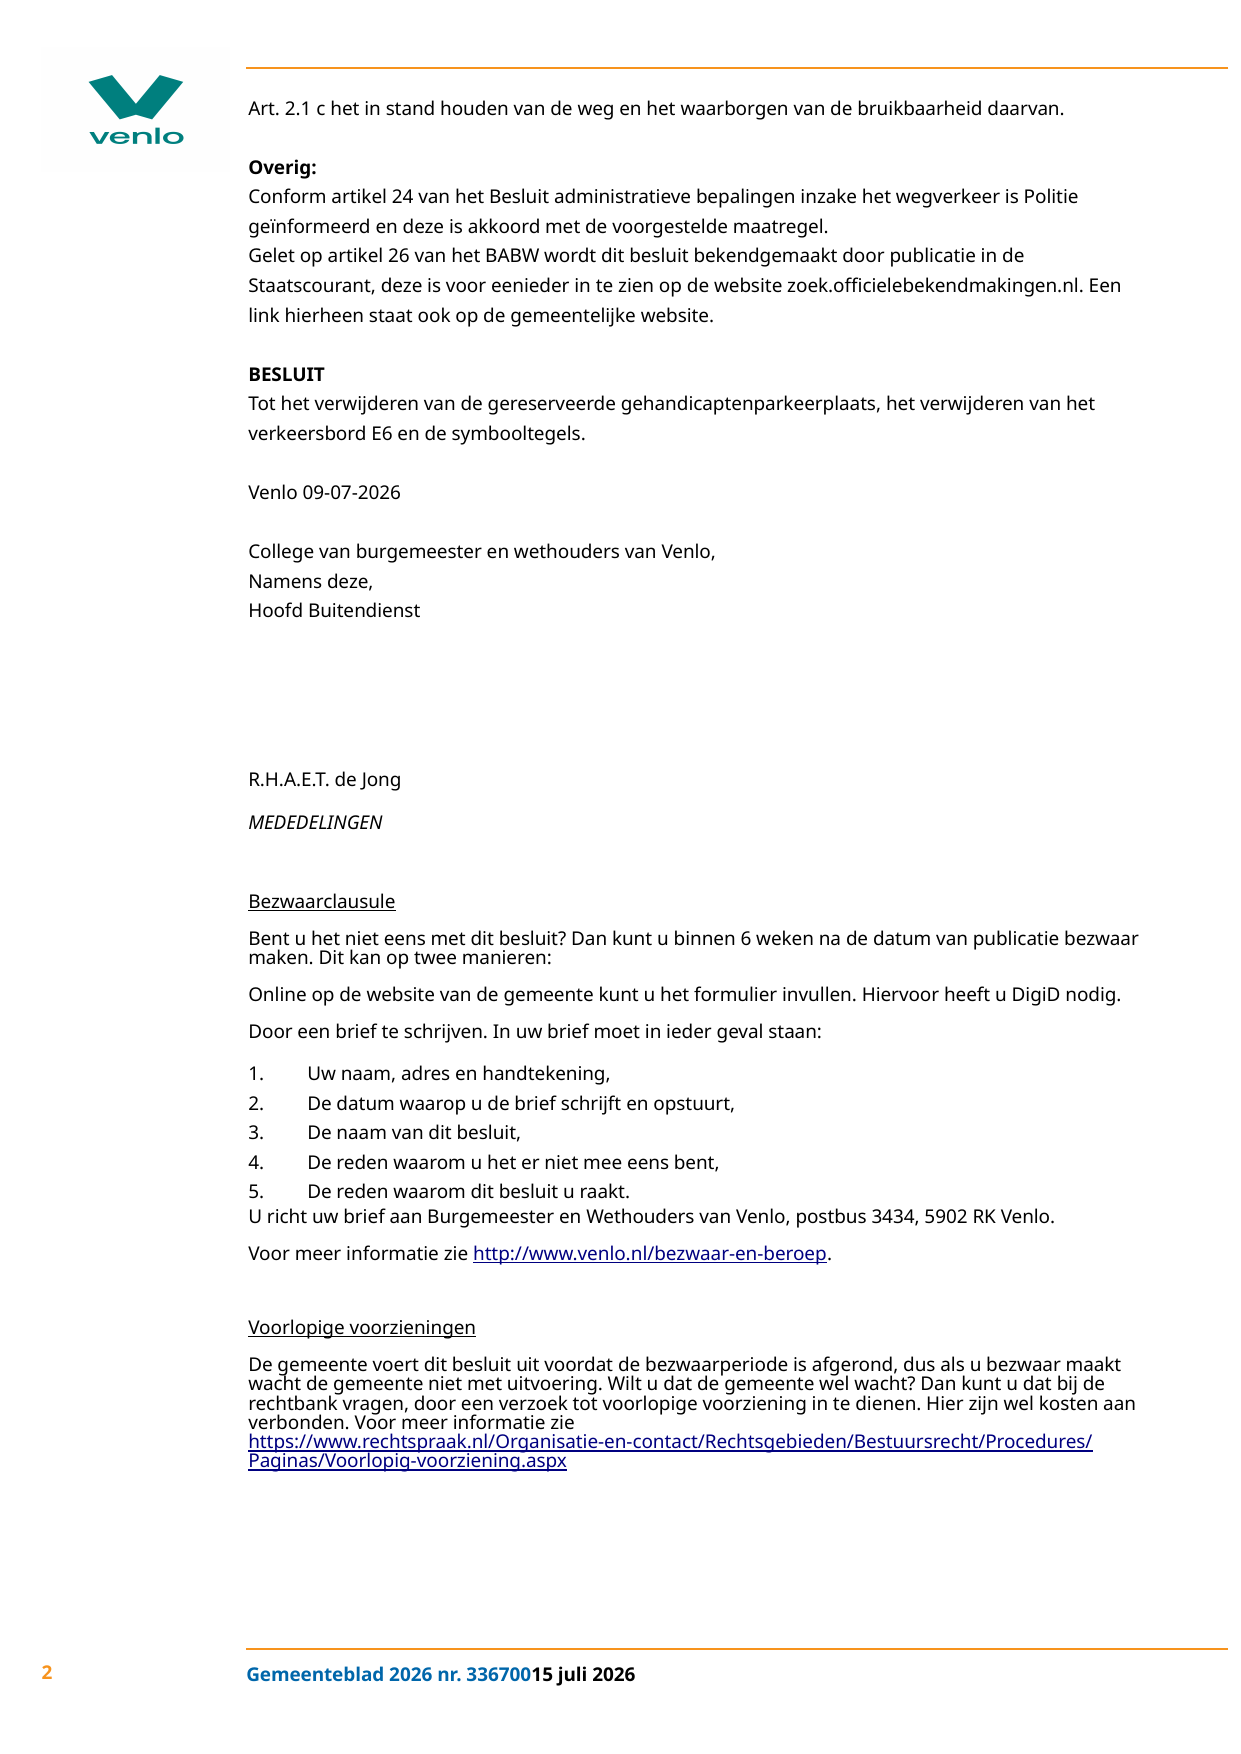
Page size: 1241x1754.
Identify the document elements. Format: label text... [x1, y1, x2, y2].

text Venlo 09-07-2026 [248, 479, 1152, 505]
text Namens deze, [248, 568, 1152, 594]
text Conform artikel 24 van het Besluit administratieve bepalingen inzake het wegverkeer is Politie geïnformeerd en deze is akkoord met de voorgestelde maatregel. [248, 183, 1152, 239]
text BESLUIT [248, 361, 1152, 387]
text Voorlopige voorzieningen [248, 1319, 1152, 1338]
text Gelet op artikel 26 van het BABW wordt dit besluit bekendgemaakt door publicatie in de Staatscourant, deze is voor eenieder in te zien op de website zoek.officielebekendmakingen.nl. Een link hierheen staat ook op de gemeentelijke website. [248, 243, 1152, 328]
list Uw naam, adres en handtekening, [248, 1060, 1152, 1086]
list De datum waarop u de brief schrijft en opstuurt, [248, 1090, 1152, 1115]
text Hoofd Buitendienst [248, 598, 1152, 623]
text De gemeente voert dit besluit uit voordat de bezwaarperiode is afgerond, dus als u bezwaar maakt wacht de gemeente niet met uitvoering. Wilt u dat de gemeente wel wacht? Dan kunt u dat bij de rechtbank vragen, door een verzoek tot voorlopige voorziening in te dienen. Hier zijn wel kosten aan verbonden. Voor meer informatie zie https://www.rechtspraak.nl/Organisatie-en-contact/Rechtsgebieden/Bestuursrecht/Procedures/Paginas/Voorlopig-voorziening.aspx [248, 1356, 1152, 1472]
text Bezwaarclausule [248, 893, 1152, 912]
text Bent u het niet eens met dit besluit? Dan kunt u binnen 6 weken na de datum van publicatie bezwaar maken. Dit kan op twee manieren: [248, 930, 1152, 968]
text Door een brief te schrijven. In uw brief moet in ieder geval staan: [248, 1023, 1152, 1042]
text College van burgemeester en wethouders van Venlo, [248, 538, 1152, 564]
text Art. 2.1 c het in stand houden van de weg en het waarborgen van de bruikbaarheid daarvan. [248, 95, 1152, 121]
list De reden waarom dit besluit u raakt. [248, 1178, 1152, 1204]
picture [41, 47, 231, 172]
text U richt uw brief aan Burgemeester en Wethouders van Venlo, postbus 3434, 5902 RK Venlo. [248, 1208, 1152, 1227]
list De naam van dit besluit, [248, 1119, 1152, 1145]
text Voor meer informatie zie http://www.venlo.nl/bezwaar-en-beroep. [248, 1245, 1152, 1264]
text Online op de website van de gemeente kunt u het formulier invullen. Hiervoor heeft u DigiD nodig. [248, 986, 1152, 1005]
text R.H.A.E.T. de Jong [248, 766, 1152, 792]
text Tot het verwijderen van de gereserveerde gehandicaptenparkeerplaats, het verwijderen van het verkeersbord E6 en de symbooltegels. [248, 391, 1152, 446]
text MEDEDELINGEN [248, 809, 1152, 835]
text Overig: [248, 154, 1152, 180]
list De reden waarom u het er niet mee eens bent, [248, 1149, 1152, 1174]
